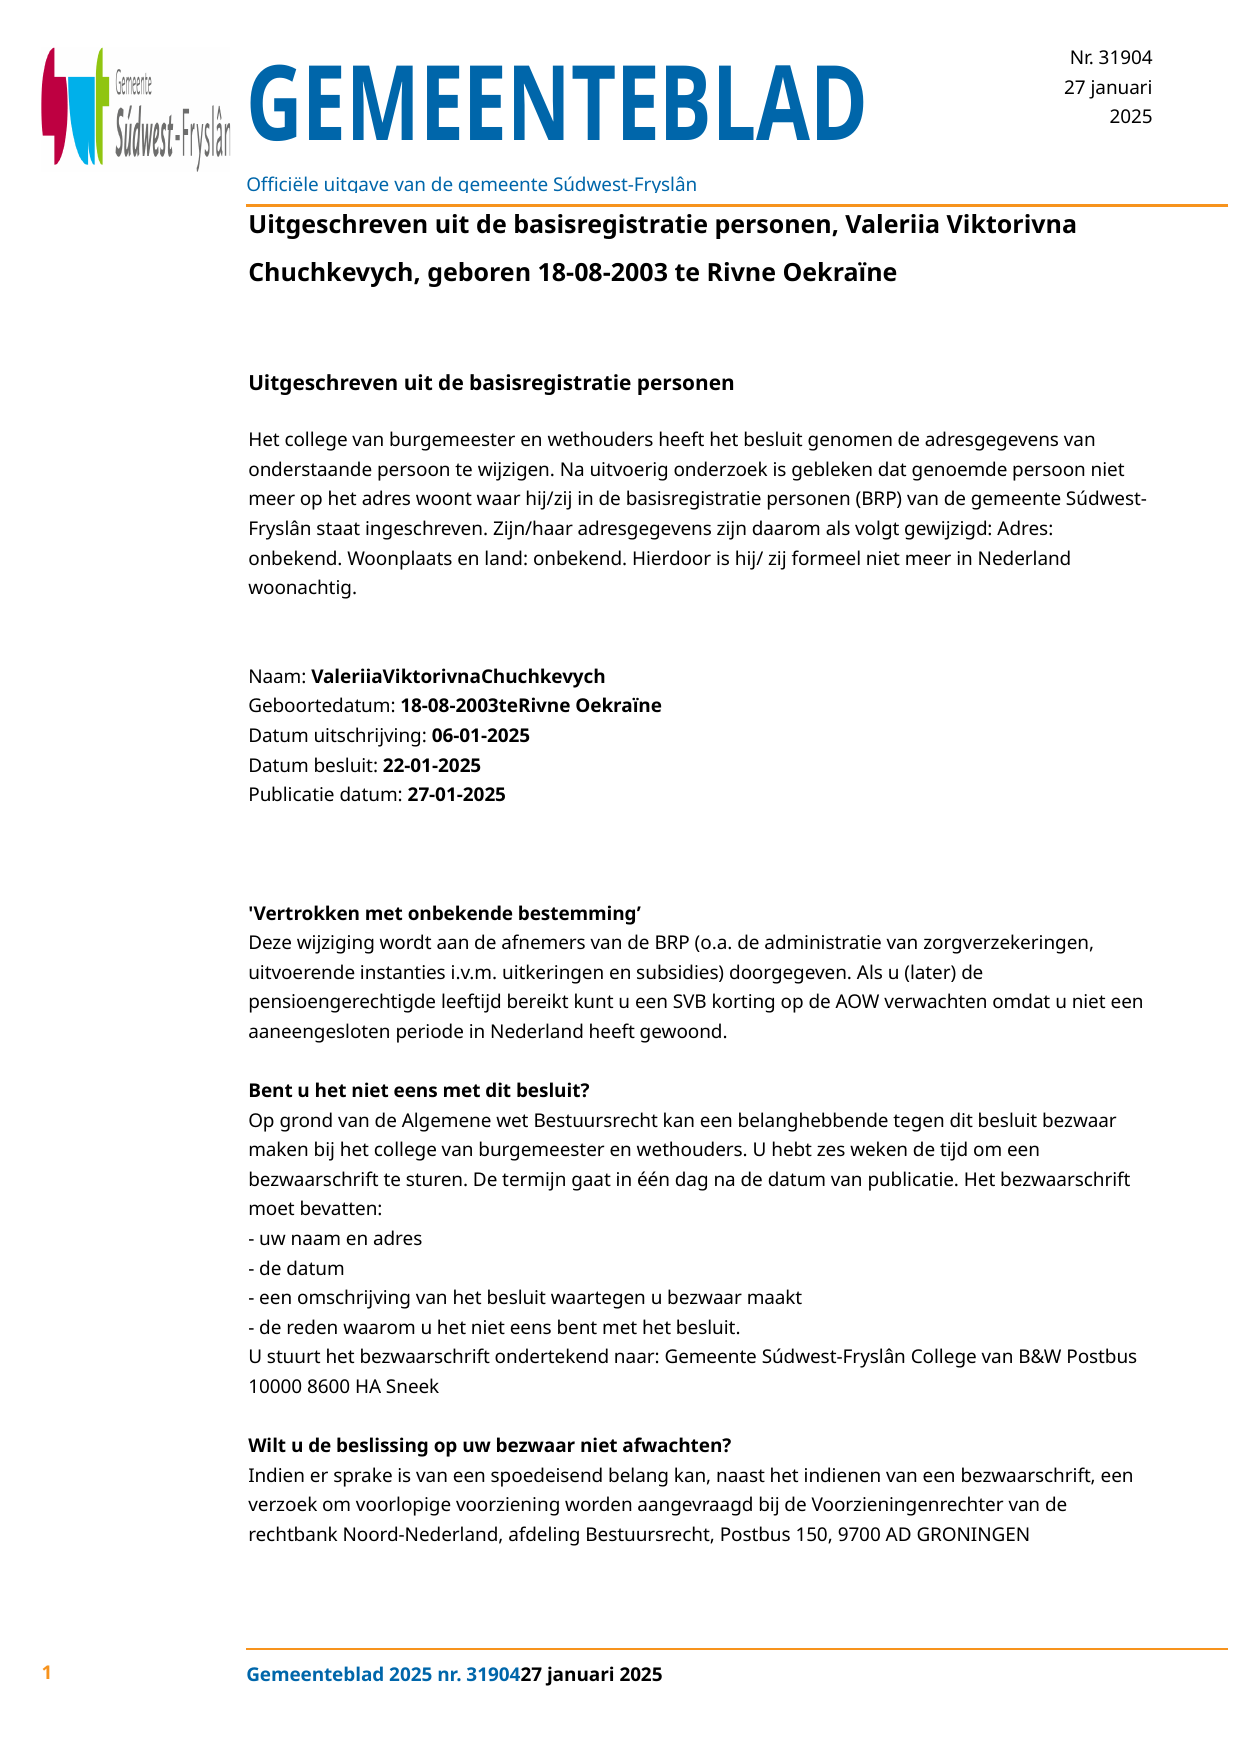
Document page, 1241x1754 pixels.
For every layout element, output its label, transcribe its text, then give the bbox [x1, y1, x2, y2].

text Datum uitschrijving: 06-01-2025 [248, 722, 1152, 748]
text Naam: ValeriiaViktorivnaChuchkevych [248, 663, 1152, 689]
text 'Vertrokken met onbekende bestemming’ [248, 900, 1152, 925]
text - uw naam en adres [248, 1225, 1152, 1251]
text Indien er sprake is van een spoedeisend belang kan, naast het indienen van een bezwaarschrift, een verzoek om voorlopige voorziening worden aangevraagd bij de Voorzieningenrechter van de rechtbank Noord-Nederland, afdeling Bestuursrecht, Postbus 150, 9700 AD GRONINGEN [248, 1462, 1152, 1547]
text Bent u het niet eens met dit besluit? [248, 1077, 1152, 1103]
text Het college van burgemeester en wethouders heeft het besluit genomen de adresgegevens van onderstaande persoon te wijzigen. Na uitvoerig onderzoek is gebleken dat genoemde persoon niet meer op het adres woont waar hij/zij in de basisregistratie personen (BRP) van de gemeente Súdwest-Fryslân staat ingeschreven. Zijn/haar adresgegevens zijn daarom als volgt gewijzigd: Adres: onbekend. Woonplaats en land: onbekend. Hierdoor is hij/ zij formeel niet meer in Nederland woonachtig. [248, 426, 1152, 600]
text Datum besluit: 22-01-2025 [248, 752, 1152, 777]
text U stuurt het bezwaarschrift ondertekend naar: Gemeente Súdwest-Fryslân College van B&W Postbus 10000 8600 HA Sneek [248, 1343, 1152, 1399]
text Publicatie datum: 27-01-2025 [248, 781, 1152, 807]
text - de datum [248, 1255, 1152, 1280]
text Geboortedatum: 18-08-2003teRivne Oekraïne [248, 693, 1152, 718]
picture [41, 47, 231, 172]
text - de reden waarom u het niet eens bent met het besluit. [248, 1314, 1152, 1339]
text Uitgeschreven uit de basisregistratie personen, Valeriia Viktorivna Chuchkevych, geboren 18-08-2003 te Rivne Oekraïne [248, 207, 1152, 288]
text Op grond van de Algemene wet Bestuursrecht kan een belanghebbende tegen dit besluit bezwaar maken bij het college van burgemeester en wethouders. U hebt zes weken de tijd om een bezwaarschrift te sturen. De termijn gaat in één dag na de datum van publicatie. Het bezwaarschrift moet bevatten: [248, 1107, 1152, 1221]
text Deze wijziging wordt aan de afnemers van de BRP (o.a. de administratie van zorgverzekeringen, uitvoerende instanties i.v.m. uitkeringen en subsidies) doorgegeven. Als u (later) de pensioengerechtigde leeftijd bereikt kunt u een SVB korting op de AOW verwachten omdat u niet een aaneengesloten periode in Nederland heeft gewoond. [248, 929, 1152, 1044]
text Uitgeschreven uit de basisregistratie personen [248, 368, 1152, 397]
text - een omschrijving van het besluit waartegen u bezwaar maakt [248, 1284, 1152, 1310]
text Wilt u de beslissing op uw bezwaar niet afwachten? [248, 1432, 1152, 1458]
